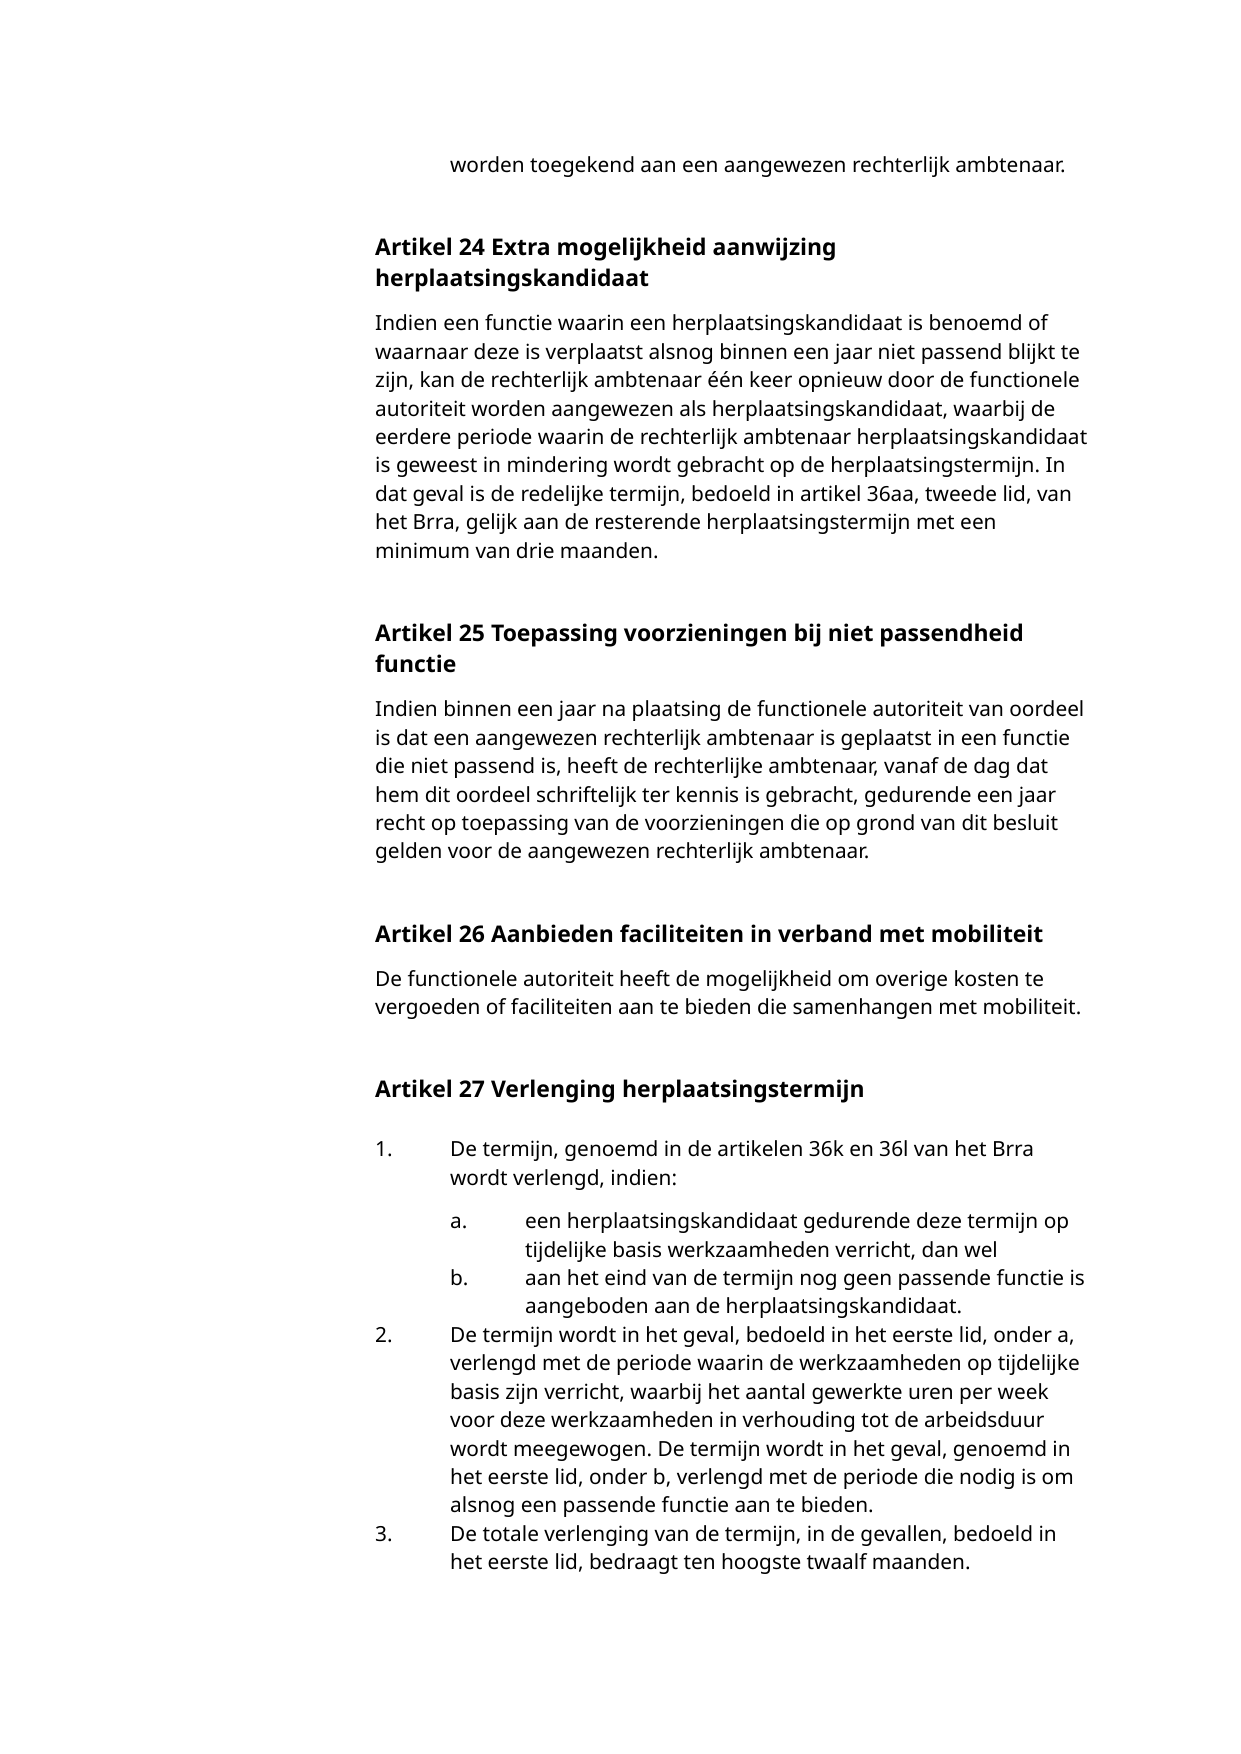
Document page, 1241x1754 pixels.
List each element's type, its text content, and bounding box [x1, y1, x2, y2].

list De termijn wordt in het geval, bedoeld in het eerste lid, onder a, verlengd met de periode waarin de werkzaamheden op tijdelijke basis zijn verricht, waarbij het aantal gewerkte uren per week voor deze werkzaamheden in verhouding tot de arbeidsduur wordt meegewogen. De termijn wordt in het geval, genoemd in het eerste lid, onder b, verlengd met de periode die nodig is om alsnog een passende functie aan te bieden. [375, 1320, 1090, 1519]
subtitle Artikel 24 Extra mogelijkheid aanwijzing herplaatsingskandidaat [375, 231, 1090, 293]
text Indien binnen een jaar na plaatsing de functionele autoriteit van oordeel is dat een aangewezen rechterlijk ambtenaar is geplaatst in een functie die niet passend is, heeft de rechterlijke ambtenaar, vanaf de dag dat hem dit oordeel schriftelijk ter kennis is gebracht, gedurende een jaar recht op toepassing van de voorzieningen die op grond van dit besluit gelden voor de aangewezen rechterlijk ambtenaar. [375, 694, 1090, 865]
text Indien een functie waarin een herplaatsingskandidaat is benoemd of waarnaar deze is verplaatst alsnog binnen een jaar niet passend blijkt te zijn, kan de rechterlijk ambtenaar één keer opnieuw door de functionele autoriteit worden aangewezen als herplaatsingskandidaat, waarbij de eerdere periode waarin de rechterlijk ambtenaar herplaatsingskandidaat is geweest in mindering wordt gebracht op de herplaatsingstermijn. In dat geval is de redelijke termijn, bedoeld in artikel 36aa, tweede lid, van het Brra, gelijk aan de resterende herplaatsingstermijn met een minimum van drie maanden. [375, 308, 1090, 564]
list aan het eind van de termijn nog geen passende functie is aangeboden aan de herplaatsingskandidaat. [450, 1263, 1090, 1320]
subtitle Artikel 26 Aanbieden faciliteiten in verband met mobiliteit [375, 917, 1090, 949]
subtitle Artikel 27 Verlenging herplaatsingstermijn [375, 1073, 1090, 1104]
list worden toegekend aan een aangewezen rechterlijk ambtenaar. [375, 150, 1090, 178]
list een herplaatsingskandidaat gedurende deze termijn op tijdelijke basis werkzaamheden verricht, dan wel [450, 1206, 1090, 1263]
text De functionele autoriteit heeft de mogelijkheid om overige kosten te vergoeden of faciliteiten aan te bieden die samenhangen met mobiliteit. [375, 964, 1090, 1021]
list De termijn, genoemd in de artikelen 36k en 36l van het Brra wordt verlengd, indien: [375, 1134, 1090, 1191]
subtitle Artikel 25 Toepassing voorzieningen bij niet passendheid functie [375, 617, 1090, 679]
list De totale verlenging van de termijn, in de gevallen, bedoeld in het eerste lid, bedraagt ten hoogste twaalf maanden. [375, 1519, 1090, 1576]
